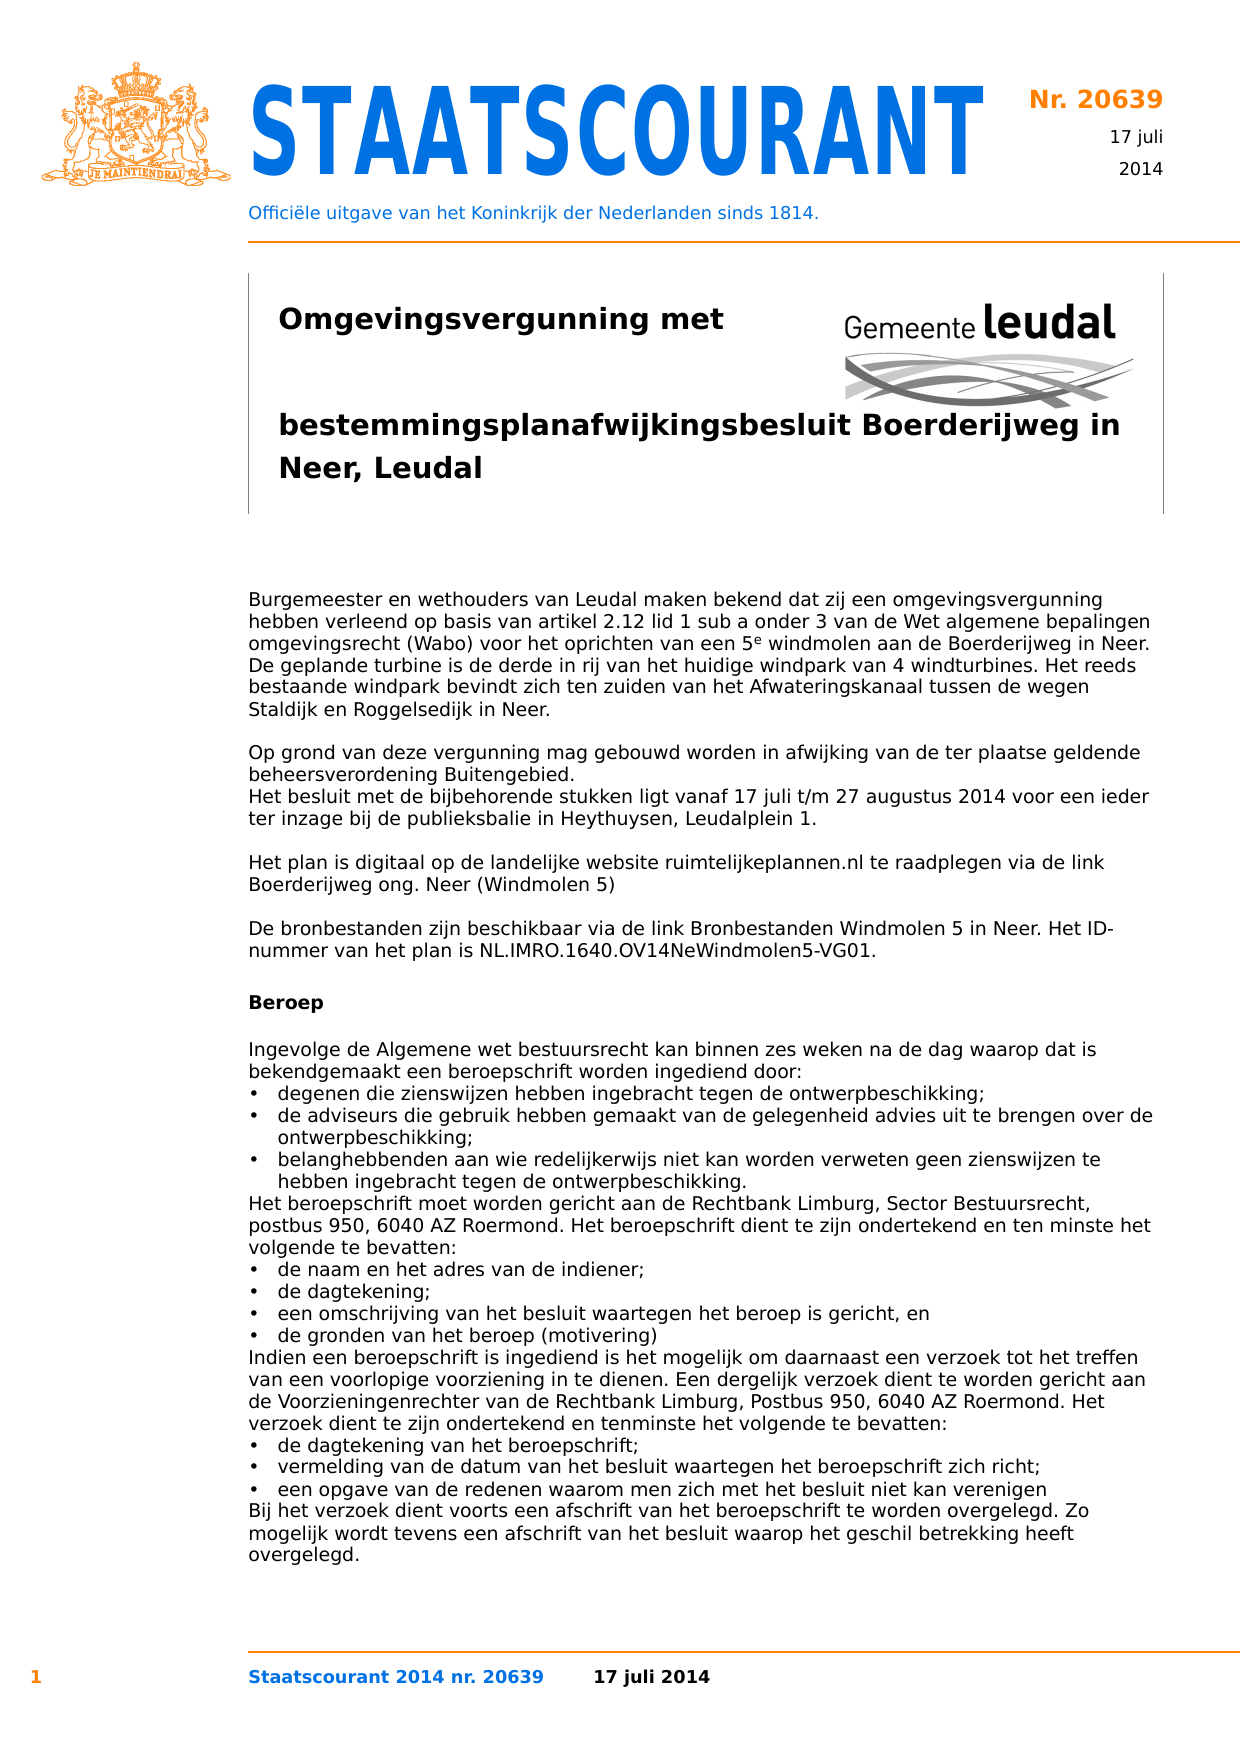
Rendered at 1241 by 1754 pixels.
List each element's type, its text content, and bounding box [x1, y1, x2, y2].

text Op grond van deze vergunning mag gebouwd worden in afwijking van de ter plaatse geldende beheersverordening Buitengebied. [248, 742, 1163, 786]
text Het plan is digitaal op de landelijke website ruimtelijkeplannen.nl te raadplegen via de link [248, 852, 1163, 874]
table_header Nr. 20639 [998, 62, 1240, 121]
table_header STAATSCOURANT [248, 62, 998, 203]
text Ingevolge de Algemene wet bestuursrecht kan binnen zes weken na de dag waarop dat is bekendgemaakt een beroepschrift worden ingediend door: [248, 1039, 1163, 1083]
text Burgemeester en wethouders van Leudal maken bekend dat zij een omgevingsvergunning hebben verleend op basis van artikel 2.12 lid 1 sub a onder 3 van de Wet algemene bepalingen omgevingsrecht (Wabo) voor het oprichten van een 5e windmolen aan de Boerderijweg in Neer. De geplande turbine is de derde in rij van het huidige windpark van 4 windturbines. Het reeds bestaande windpark bevindt zich ten zuiden van het Afwateringskanaal tussen de wegen Staldijk en Roggelsedijk in Neer. [248, 588, 1163, 720]
text • de naam en het adres van de indiener; [248, 1259, 1163, 1281]
text De bronbestanden zijn beschikbaar via de link Bronbestanden Windmolen 5 in Neer. Het ID-nummer van het plan is NL.IMRO.1640.OV14NeWindmolen5-VG01. [248, 918, 1163, 962]
text Het besluit met de bijbehorende stukken ligt vanaf 17 juli t/m 27 augustus 2014 voor een ieder ter inzage bij de publieksbalie in Heythuysen, Leudalplein 1. [248, 786, 1163, 830]
table_cell Officiële uitgave van het Koninkrijk der Nederlanden sinds 1814. [248, 203, 1240, 241]
text • een opgave van de redenen waarom men zich met het besluit niet kan verenigen [248, 1478, 1163, 1500]
table_cell 17 juli [998, 121, 1240, 153]
picture [41, 62, 231, 186]
text • de dagtekening; [248, 1281, 1163, 1303]
table_cell 2014 [998, 153, 1240, 203]
text • de adviseurs die gebruik hebben gemaakt van de gelegenheid advies uit te brengen over de ontwerpbeschikking; [248, 1105, 1163, 1149]
text Het beroepschrift moet worden gericht aan de Rechtbank Limburg, Sector Bestuursrecht, postbus 950, 6040 AZ Roermond. Het beroepschrift dient te zijn ondertekend en ten minste het volgende te bevatten: [248, 1193, 1163, 1259]
subtitle Beroep [248, 992, 1163, 1014]
text Bij het verzoek dient voorts een afschrift van het beroepschrift te worden overgelegd. Zo mogelijk wordt tevens een afschrift van het besluit waarop het geschil betrekking heeft overgelegd. [248, 1500, 1163, 1566]
subtitle Omgevingsvergunning met bestemmingsplanafwijkingsbesluit Boerderijweg in Neer, Leudal [249, 273, 1163, 514]
text • de gronden van het beroep (motivering) [248, 1324, 1163, 1347]
text • een omschrijving van het besluit waartegen het beroep is gericht, en [248, 1303, 1163, 1324]
text Indien een beroepschrift is ingediend is het mogelijk om daarnaast een verzoek tot het treffen van een voorlopige voorziening in te dienen. Een dergelijk verzoek dient te worden gericht aan de Voorzieningenrechter van de Rechtbank Limburg, Postbus 950, 6040 AZ Roermond. Het verzoek dient te zijn ondertekend en tenminste het volgende te bevatten: [248, 1347, 1163, 1434]
text • de dagtekening van het beroepschrift; [248, 1434, 1163, 1456]
text Boerderijweg ong. Neer (Windmolen 5) [248, 874, 1163, 896]
picture [844, 302, 1134, 409]
text • vermelding van de datum van het besluit waartegen het beroepschrift zich richt; [248, 1456, 1163, 1478]
text • degenen die zienswijzen hebben ingebracht tegen de ontwerpbeschikking; [248, 1083, 1163, 1105]
text • belanghebbenden aan wie redelijkerwijs niet kan worden verweten geen zienswijzen te hebben ingebracht tegen de ontwerpbeschikking. [248, 1149, 1163, 1193]
table_header [25, 62, 248, 241]
